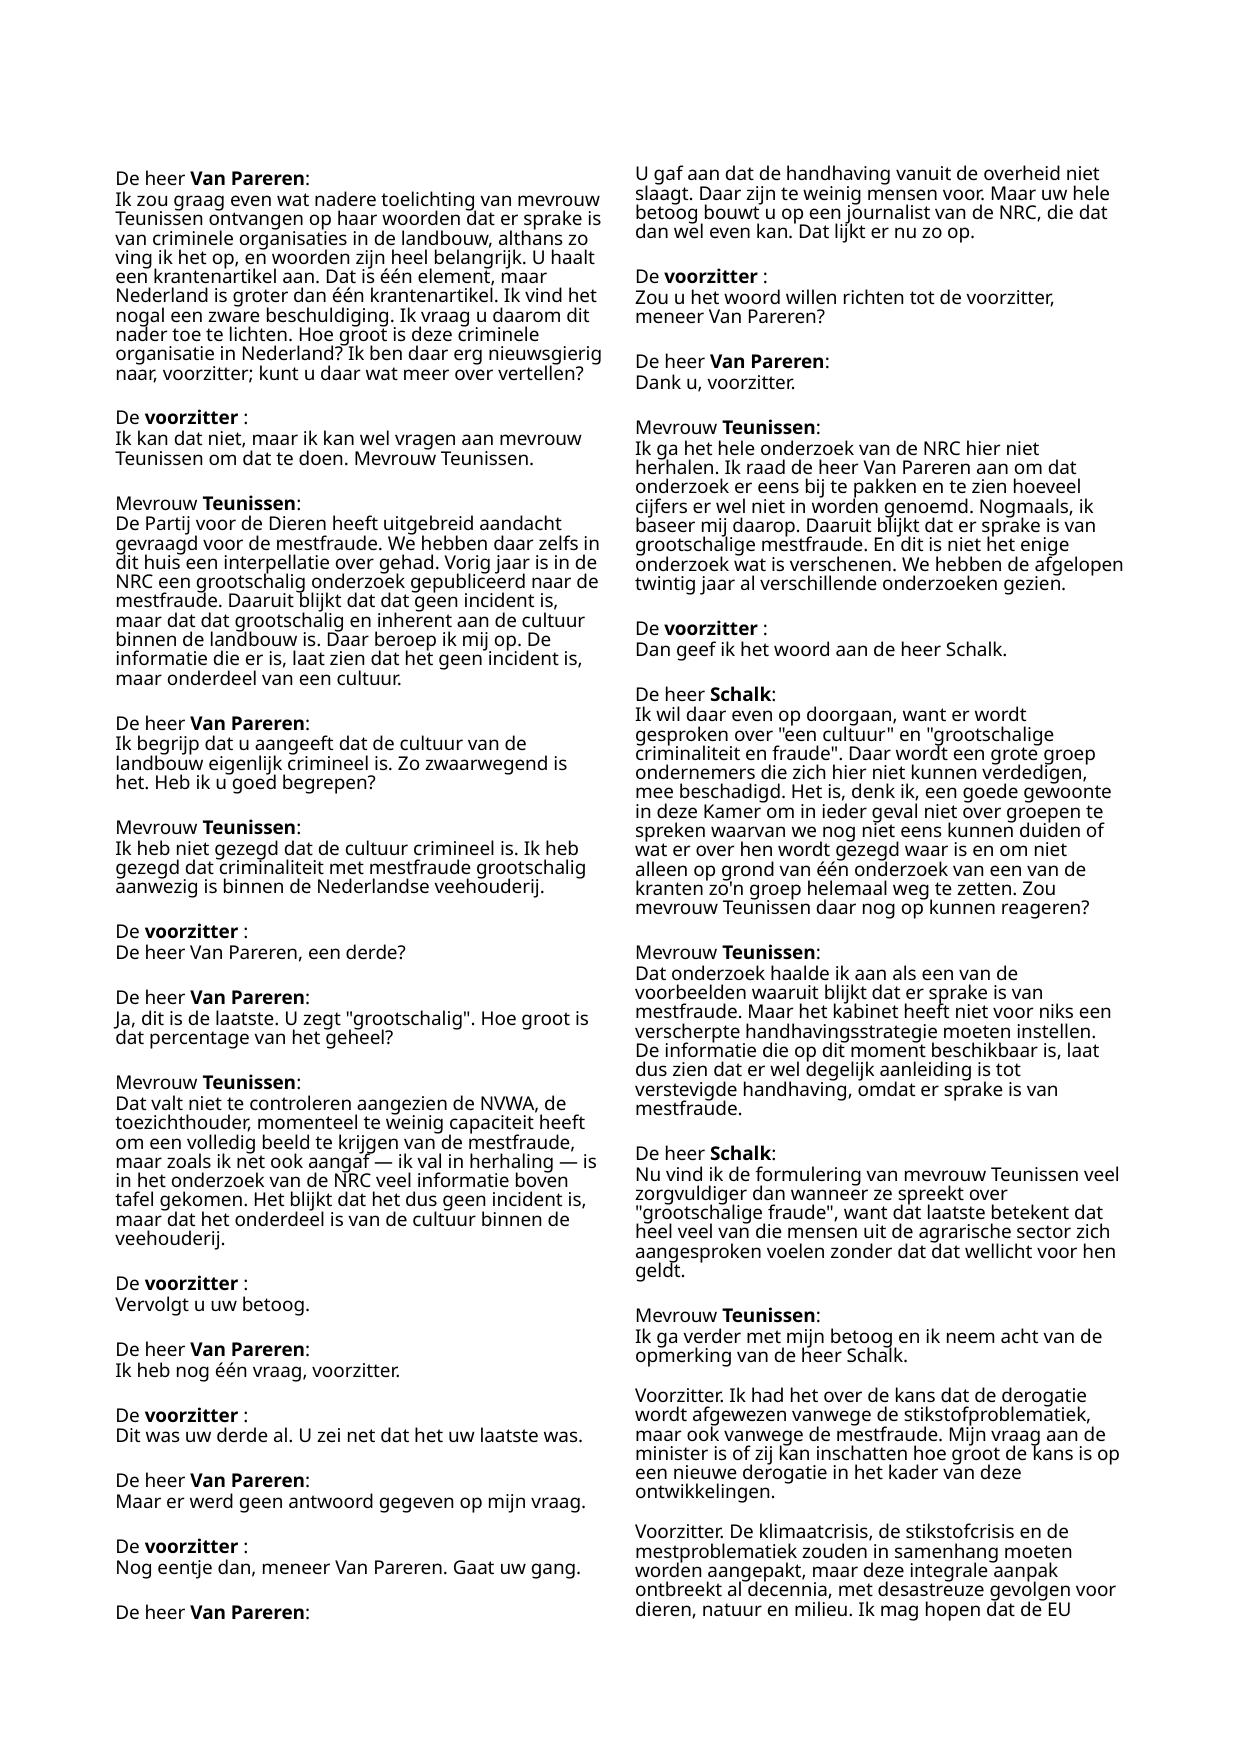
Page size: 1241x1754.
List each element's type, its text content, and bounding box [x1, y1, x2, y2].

text De heer Van Pareren: [115, 165, 605, 191]
text Ik heb nog één vraag, voorzitter. [115, 1362, 605, 1381]
text Ja, dit is de laatste. U zegt "grootschalig". Hoe groot is dat percentage van het geheel? [115, 1010, 605, 1048]
text Ik zou graag even wat nadere toelichting van mevrouw Teunissen ontvangen op haar woorden dat er sprake is van criminele organisaties in de landbouw, althans zo ving ik het op, en woorden zijn heel belangrijk. U haalt een krantenartikel aan. Dat is één element, maar Nederland is groter dan één krantenartikel. Ik vind het nogal een zware beschuldiging. Ik vraag u daarom dit nader toe te lichten. Hoe groot is deze criminele organisatie in Nederland? Ik ben daar erg nieuwsgierig naar, voorzitter; kunt u daar wat meer over vertellen? [115, 191, 605, 384]
text Mevrouw Teunissen: [635, 1302, 1125, 1328]
text Dit was uw derde al. U zei net dat het uw laatste was. [115, 1427, 605, 1447]
text De voorzitter : [115, 1270, 605, 1296]
text Ik kan dat niet, maar ik kan wel vragen aan mevrouw Teunissen om dat te doen. Mevrouw Teunissen. [115, 430, 605, 469]
text Dat onderzoek haalde ik aan als een van de voorbeelden waaruit blijkt dat er sprake is van mestfraude. Maar het kabinet heeft niet voor niks een verscherpte handhavingsstrategie moeten instellen. De informatie die op dit moment beschikbaar is, laat dus zien dat er wel degelijk aanleiding is tot verstevigde handhaving, omdat er sprake is van mestfraude. [635, 965, 1125, 1119]
text Zou u het woord willen richten tot de voorzitter, meneer Van Pareren? [635, 289, 1125, 327]
text De heer Van Pareren: [115, 1336, 605, 1362]
text Vervolgt u uw betoog. [115, 1296, 605, 1315]
text Dat valt niet te controleren aangezien de NVWA, de toezichthouder, momenteel te weinig capaciteit heeft om een volledig beeld te krijgen van de mestfraude, maar zoals ik net ook aangaf — ik val in herhaling — is in het onderzoek van de NRC veel informatie boven tafel gekomen. Het blijkt dat het dus geen incident is, maar dat het onderdeel is van de cultuur binnen de veehouderij. [115, 1095, 605, 1249]
text Mevrouw Teunissen: [635, 414, 1125, 440]
text De heer Schalk: [635, 1140, 1125, 1166]
text Mevrouw Teunissen: [635, 939, 1125, 965]
text Mevrouw Teunissen: [115, 490, 605, 515]
text Voorzitter. De klimaatcrisis, de stikstofcrisis en de mestproblematiek zouden in samenhang moeten worden aangepakt, maar deze integrale aanpak ontbreekt al decennia, met desastreuze gevolgen voor dieren, natuur en milieu. Ik mag hopen dat de EU [635, 1523, 1125, 1620]
text Ik begrijp dat u aangeeft dat de cultuur van de landbouw eigenlijk crimineel is. Zo zwaarwegend is het. Heb ik u goed begrepen? [115, 735, 605, 793]
text De heer Van Pareren, een derde? [115, 944, 605, 963]
text Maar er werd geen antwoord gegeven op mijn vraag. [115, 1493, 605, 1513]
text De voorzitter : [115, 1402, 605, 1427]
text De heer Van Pareren: [115, 984, 605, 1010]
text De heer Van Pareren: [115, 710, 605, 735]
text De voorzitter : [115, 1533, 605, 1559]
text De heer Van Pareren: [115, 1468, 605, 1493]
text Nu vind ik de formulering van mevrouw Teunissen veel zorgvuldiger dan wanneer ze spreekt over "grootschalige fraude", want dat laatste betekent dat heel veel van die mensen uit de agrarische sector zich aangesproken voelen zonder dat dat wellicht voor hen geldt. [635, 1166, 1125, 1281]
text Ik wil daar even op doorgaan, want er wordt gesproken over "een cultuur" en "grootschalige criminaliteit en fraude". Daar wordt een grote groep ondernemers die zich hier niet kunnen verdedigen, mee beschadigd. Het is, denk ik, een goede gewoonte in deze Kamer om in ieder geval niet over groepen te spreken waarvan we nog niet eens kunnen duiden of wat er over hen wordt gezegd waar is en om niet alleen op grond van één onderzoek van een van de kranten zo'n groep helemaal weg te zetten. Zou mevrouw Teunissen daar nog op kunnen reageren? [635, 706, 1125, 918]
text Ik ga verder met mijn betoog en ik neem acht van de opmerking van de heer Schalk. [635, 1328, 1125, 1366]
text U gaf aan dat de handhaving vanuit de overheid niet slaagt. Daar zijn te weinig mensen voor. Maar uw hele betoog bouwt u op een journalist van de NRC, die dat dan wel even kan. Dat lijkt er nu zo op. [635, 165, 1125, 242]
text Dan geef ik het woord aan de heer Schalk. [635, 641, 1125, 660]
text De voorzitter : [115, 918, 605, 944]
text Mevrouw Teunissen: [115, 1069, 605, 1095]
text Mevrouw Teunissen: [115, 814, 605, 840]
text Dank u, voorzitter. [635, 374, 1125, 393]
text De heer Van Pareren: [115, 1599, 605, 1625]
text De voorzitter : [635, 615, 1125, 641]
text Ik heb niet gezegd dat de cultuur crimineel is. Ik heb gezegd dat criminaliteit met mestfraude grootschalig aanwezig is binnen de Nederlandse veehouderij. [115, 840, 605, 898]
text De heer Schalk: [635, 681, 1125, 706]
text Nog eentje dan, meneer Van Pareren. Gaat uw gang. [115, 1559, 605, 1578]
text De voorzitter : [635, 263, 1125, 289]
text De voorzitter : [115, 404, 605, 430]
text Voorzitter. Ik had het over de kans dat de derogatie wordt afgewezen vanwege de stikstofproblematiek, maar ook vanwege de mestfraude. Mijn vraag aan de minister is of zij kan inschatten hoe groot de kans is op een nieuwe derogatie in het kader van deze ontwikkelingen. [635, 1387, 1125, 1503]
text Ik ga het hele onderzoek van de NRC hier niet herhalen. Ik raad de heer Van Pareren aan om dat onderzoek er eens bij te pakken en te zien hoeveel cijfers er wel niet in worden genoemd. Nogmaals, ik baseer mij daarop. Daaruit blijkt dat er sprake is van grootschalige mestfraude. En dit is niet het enige onderzoek wat is verschenen. We hebben de afgelopen twintig jaar al verschillende onderzoeken gezien. [635, 440, 1125, 594]
text De heer Van Pareren: [635, 348, 1125, 374]
text De Partij voor de Dieren heeft uitgebreid aandacht gevraagd voor de mestfraude. We hebben daar zelfs in dit huis een interpellatie over gehad. Vorig jaar is in de NRC een grootschalig onderzoek gepubliceerd naar de mestfraude. Daaruit blijkt dat dat geen incident is, maar dat dat grootschalig en inherent aan de cultuur binnen de landbouw is. Daar beroep ik mij op. De informatie die er is, laat zien dat het geen incident is, maar onderdeel van een cultuur. [115, 515, 605, 689]
